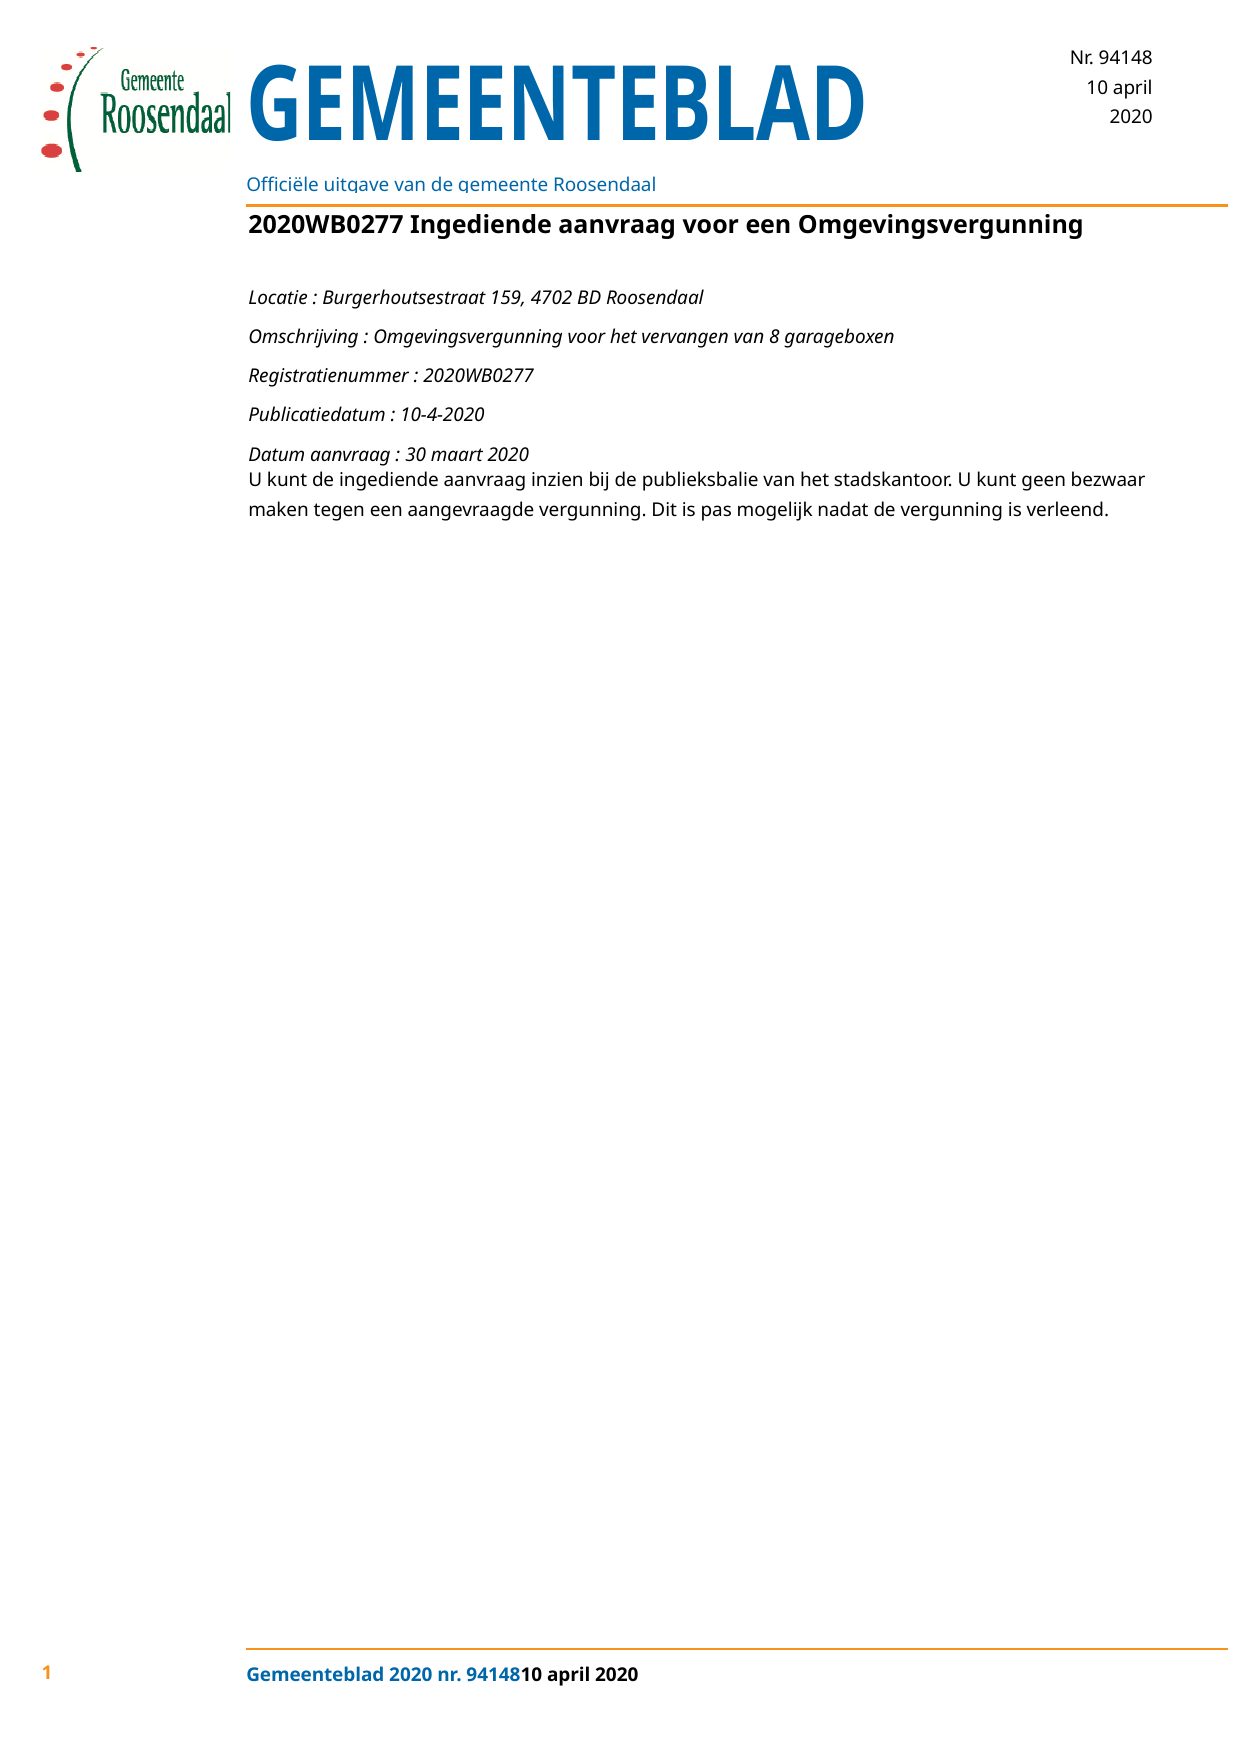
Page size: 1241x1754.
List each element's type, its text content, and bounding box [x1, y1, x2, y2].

picture [41, 47, 231, 172]
text Publicatiedatum : 10-4-2020 [248, 402, 1152, 427]
text 2020WB0277 Ingediende aanvraag voor een Omgevingsvergunning [248, 207, 1152, 241]
text Datum aanvraag : 30 maart 2020 [248, 441, 1152, 467]
text Locatie : Burgerhoutsestraat 159, 4702 BD Roosendaal [248, 284, 1152, 309]
text Registratienummer : 2020WB0277 [248, 362, 1152, 388]
text U kunt de ingediende aanvraag inzien bij de publieksbalie van het stadskantoor. U kunt geen bezwaar maken tegen een aangevraagde vergunning. Dit is pas mogelijk nadat de vergunning is verleend. [248, 467, 1152, 522]
text Omschrijving : Omgevingsvergunning voor het vervangen van 8 garageboxen [248, 323, 1152, 349]
